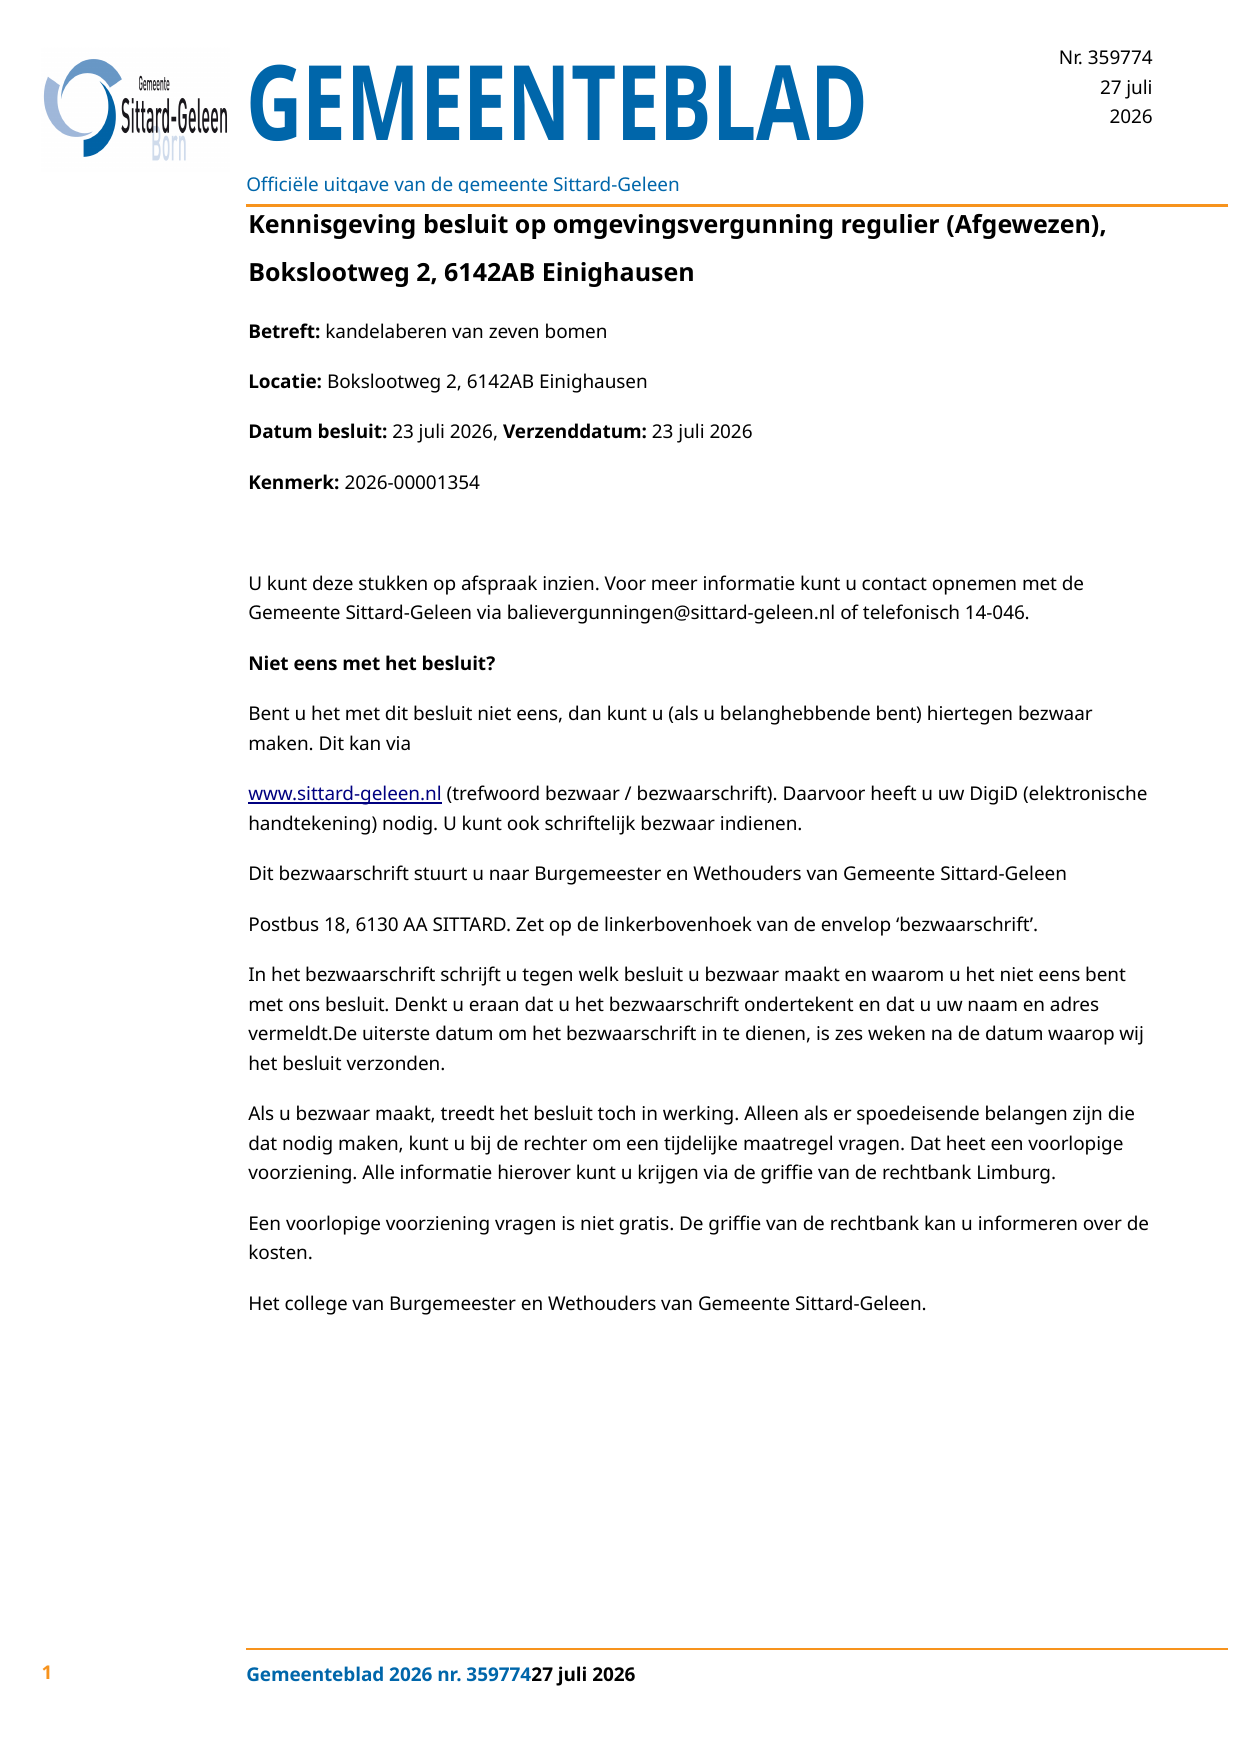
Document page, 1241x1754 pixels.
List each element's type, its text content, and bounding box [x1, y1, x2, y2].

text Betreft: kandelaberen van zeven bomen [248, 318, 1152, 344]
text Datum besluit: 23 juli 2026, Verzenddatum: 23 juli 2026 [248, 419, 1152, 444]
text Locatie: Bokslootweg 2, 6142AB Einighausen [248, 368, 1152, 394]
text Het college van Burgemeester en Wethouders van Gemeente Sittard-Geleen. [248, 1290, 1152, 1316]
text U kunt deze stukken op afspraak inzien. Voor meer informatie kunt u contact opnemen met de Gemeente Sittard-Geleen via balievergunningen@sittard-geleen.nl of telefonisch 14-046. [248, 570, 1152, 625]
text Bent u het met dit besluit niet eens, dan kunt u (als u belanghebbende bent) hiertegen bezwaar maken. Dit kan via [248, 700, 1152, 756]
text www.sittard-geleen.nl (trefwoord bezwaar / bezwaarschrift). Daarvoor heeft u uw DigiD (elektronische handtekening) nodig. U kunt ook schriftelijk bezwaar indienen. [248, 780, 1152, 836]
picture [41, 47, 231, 172]
text Niet eens met het besluit? [248, 650, 1152, 676]
text Als u bezwaar maakt, treedt het besluit toch in werking. Alleen als er spoedeisende belangen zijn die dat nodig maken, kunt u bij de rechter om een tijdelijke maatregel vragen. Dat heet een voorlopige voorziening. Alle informatie hierover kunt u krijgen via de griffie van de rechtbank Limburg. [248, 1100, 1152, 1185]
text Kenmerk: 2026-00001354 [248, 469, 1152, 495]
text In het bezwaarschrift schrijft u tegen welk besluit u bezwaar maakt en waarom u het niet eens bent met ons besluit. Denkt u eraan dat u het bezwaarschrift ondertekent en dat u uw naam en adres vermeldt.De uiterste datum om het bezwaarschrift in te dienen, is zes weken na de datum waarop wij het besluit verzonden. [248, 961, 1152, 1076]
text Kennisgeving besluit op omgevingsvergunning regulier (Afgewezen), Bokslootweg 2, 6142AB Einighausen [248, 207, 1152, 288]
text Een voorlopige voorziening vragen is niet gratis. De griffie van de rechtbank kan u informeren over de kosten. [248, 1210, 1152, 1265]
text Postbus 18, 6130 AA SITTARD. Zet op de linkerbovenhoek van de envelop ‘bezwaarschrift’. [248, 911, 1152, 937]
text Dit bezwaarschrift stuurt u naar Burgemeester en Wethouders van Gemeente Sittard-Geleen [248, 860, 1152, 886]
